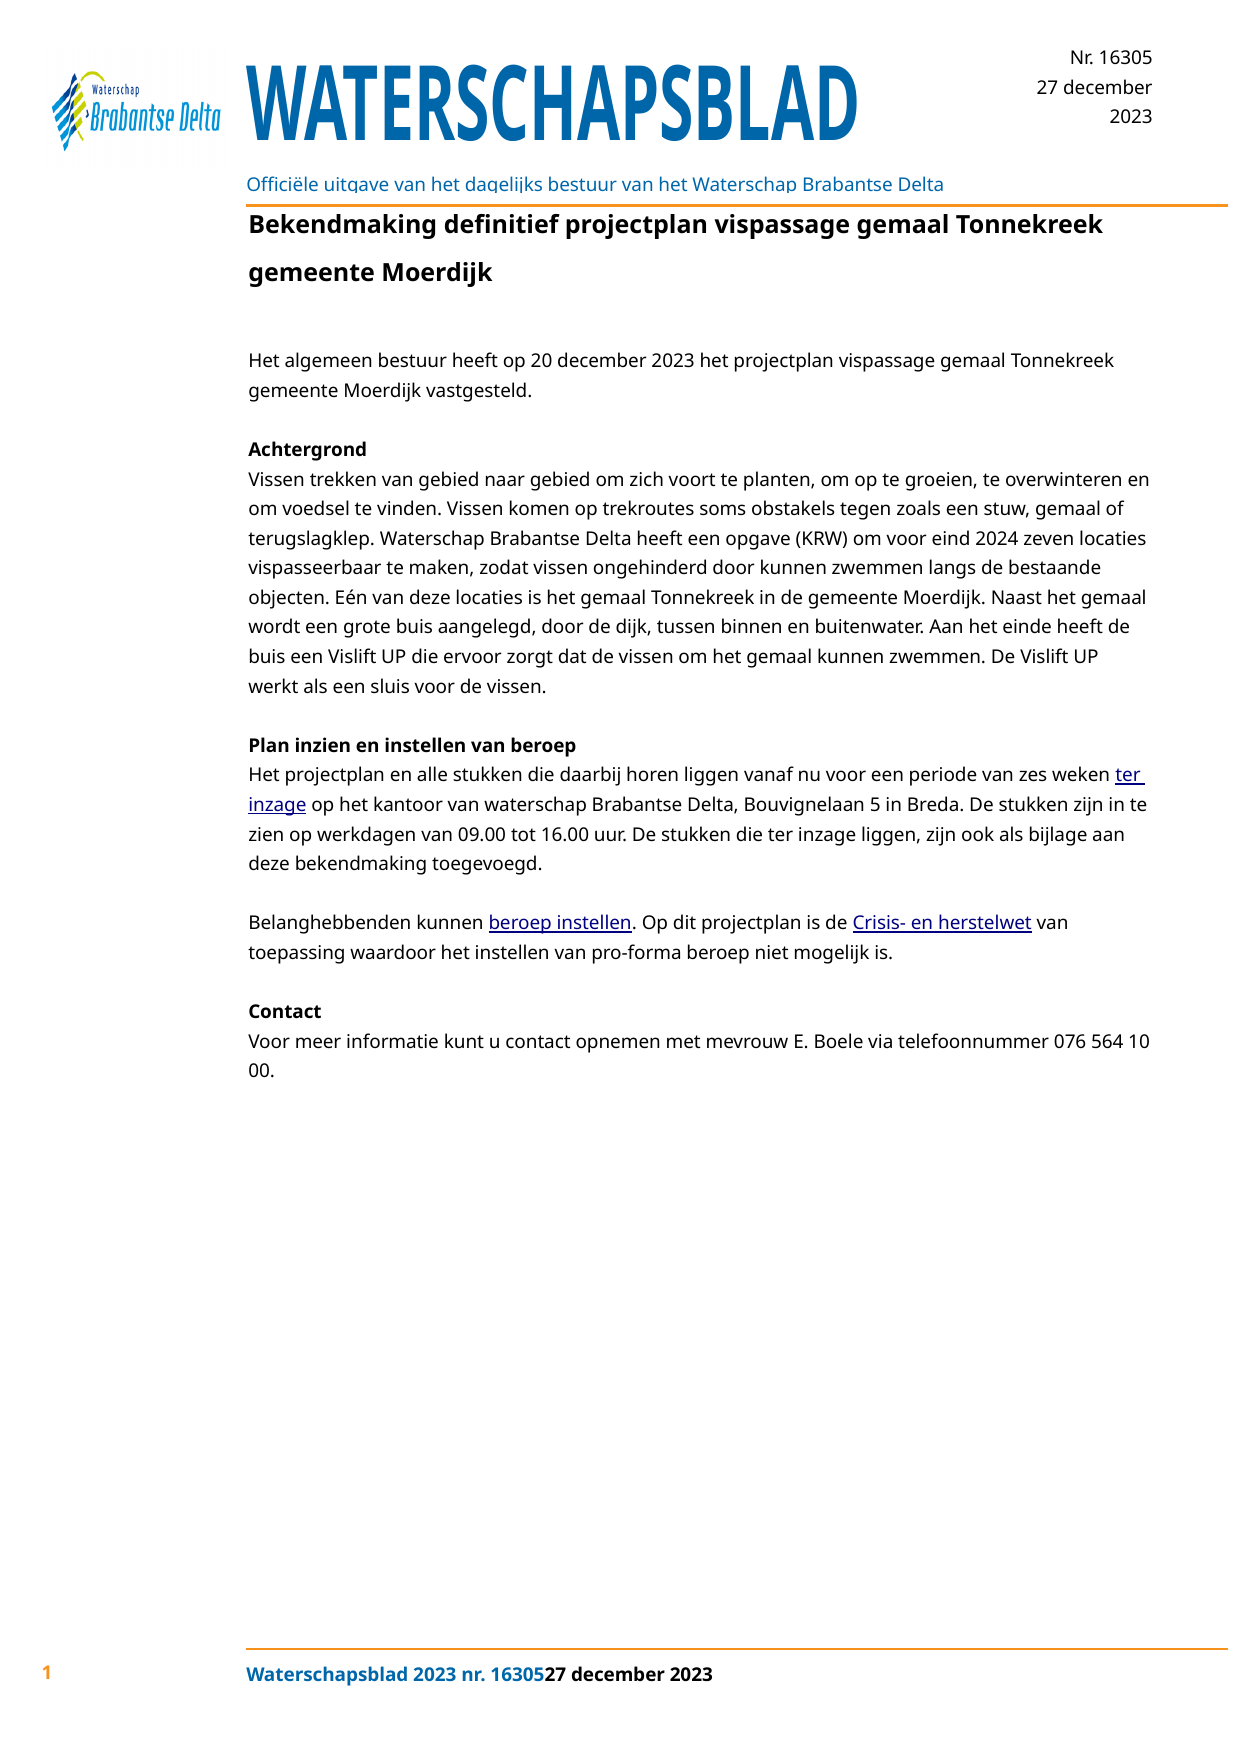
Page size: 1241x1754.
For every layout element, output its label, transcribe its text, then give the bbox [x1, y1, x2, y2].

text Vissen trekken van gebied naar gebied om zich voort te planten, om op te groeien, te overwinteren en om voedsel te vinden. Vissen komen op trekroutes soms obstakels tegen zoals een stuw, gemaal of terugslagklep. Waterschap Brabantse Delta heeft een opgave (KRW) om voor eind 2024 zeven locaties vispasseerbaar te maken, zodat vissen ongehinderd door kunnen zwemmen langs de bestaande objecten. Eén van deze locaties is het gemaal Tonnekreek in de gemeente Moerdijk. Naast het gemaal wordt een grote buis aangelegd, door de dijk, tussen binnen en buitenwater. Aan het einde heeft de buis een Vislift UP die ervoor zorgt dat de vissen om het gemaal kunnen zwemmen. De Vislift UP werkt als een sluis voor de vissen. [248, 466, 1152, 699]
text Het algemeen bestuur heeft op 20 december 2023 het projectplan vispassage gemaal Tonnekreek gemeente Moerdijk vastgesteld. [248, 347, 1152, 403]
text Plan inzien en instellen van beroep [248, 732, 1152, 758]
text Contact [248, 998, 1152, 1024]
text Achtergrond [248, 436, 1152, 462]
text Het projectplan en alle stukken die daarbij horen liggen vanaf nu voor een periode van zes weken ter inzage op het kantoor van waterschap Brabantse Delta, Bouvignelaan 5 in Breda. De stukken zijn in te zien op werkdagen van 09.00 tot 16.00 uur. De stukken die ter inzage liggen, zijn ook als bijlage aan deze bekendmaking toegevoegd. [248, 762, 1152, 876]
text Voor meer informatie kunt u contact opnemen met mevrouw E. Boele via telefoonnummer 076 564 10 00. [248, 1028, 1152, 1083]
picture [41, 47, 231, 172]
text Belanghebbenden kunnen beroep instellen. Op dit projectplan is de Crisis- en herstelwet van toepassing waardoor het instellen van pro-forma beroep niet mogelijk is. [248, 909, 1152, 965]
text Bekendmaking definitief projectplan vispassage gemaal Tonnekreek gemeente Moerdijk [248, 207, 1152, 288]
